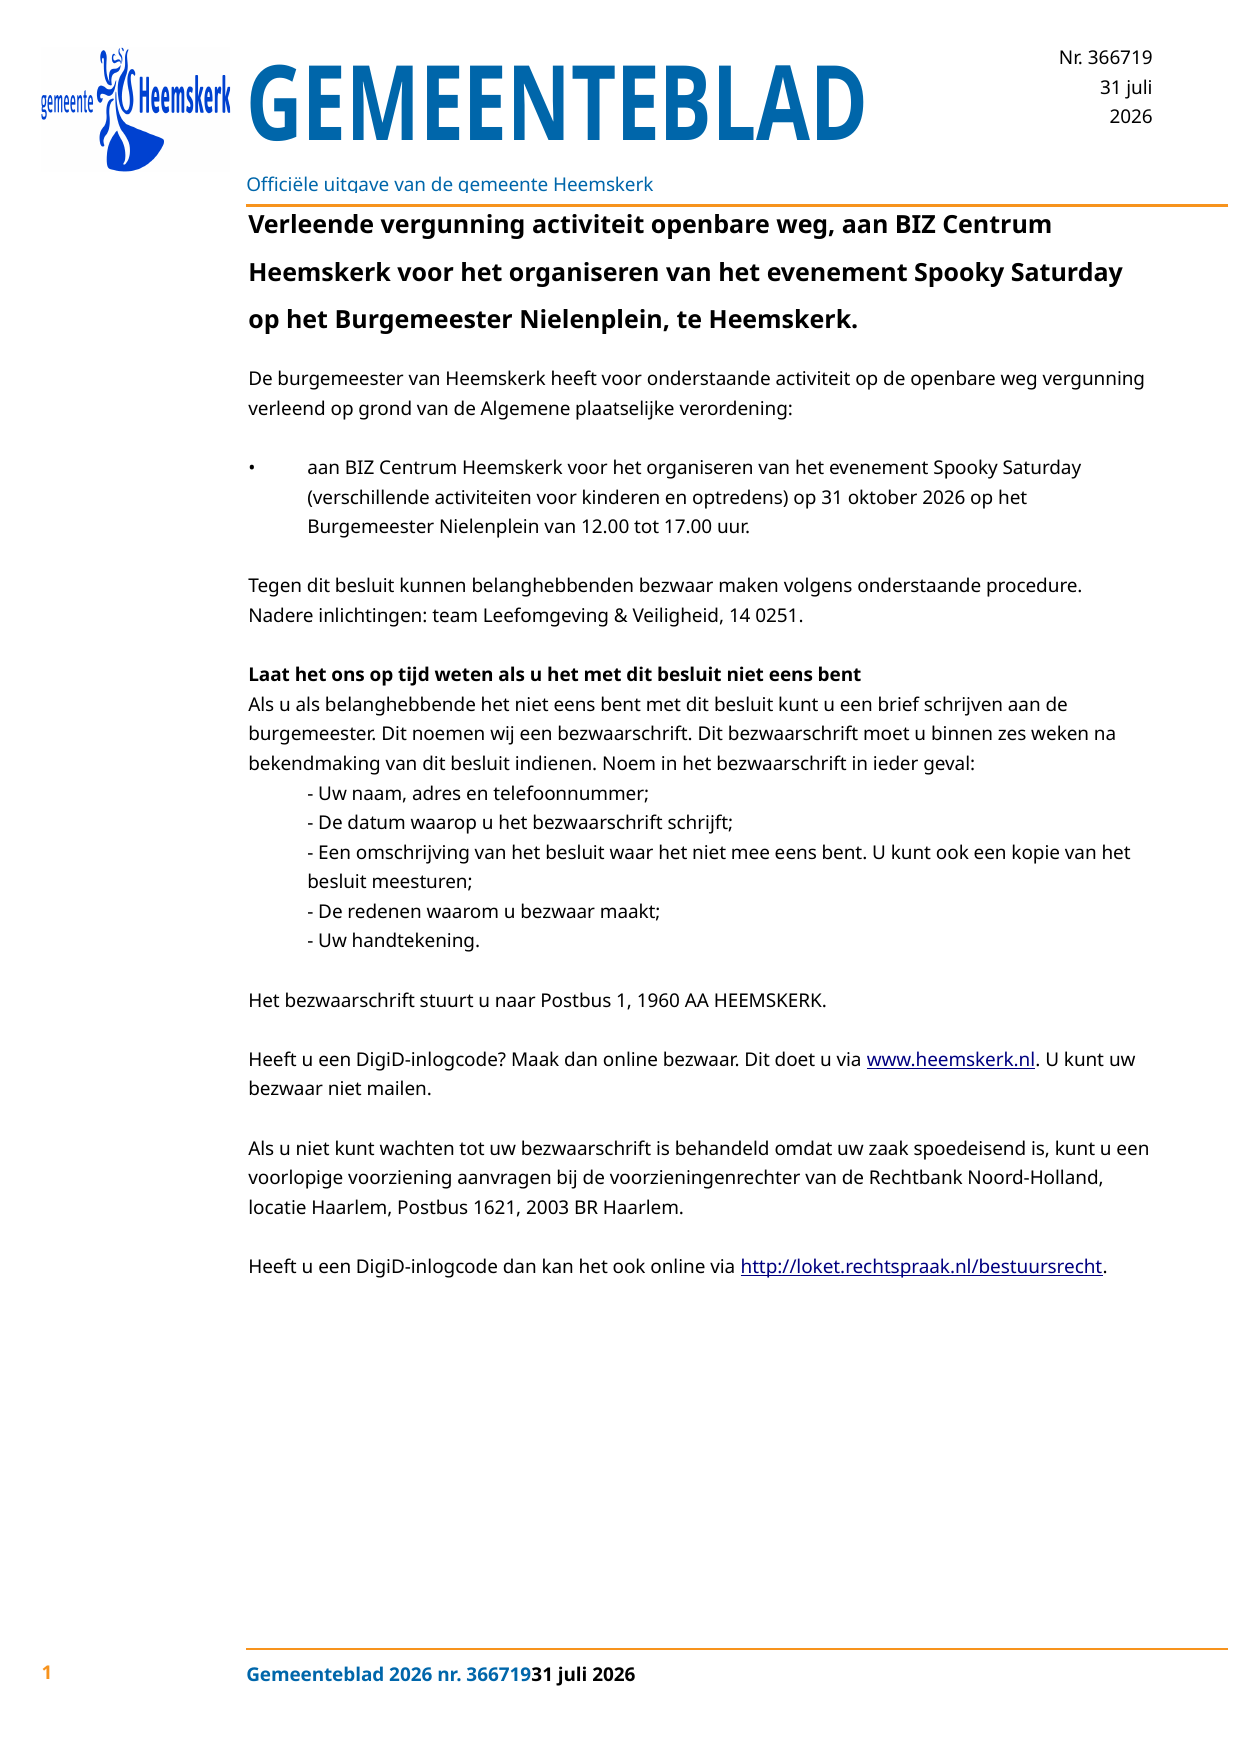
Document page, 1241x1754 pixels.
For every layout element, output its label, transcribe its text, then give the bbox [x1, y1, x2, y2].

text Tegen dit besluit kunnen belanghebbenden bezwaar maken volgens onderstaande procedure. Nadere inlichtingen: team Leefomgeving & Veiligheid, 14 0251. [248, 573, 1152, 628]
text Verleende vergunning activiteit openbare weg, aan BIZ Centrum Heemskerk voor het organiseren van het evenement Spooky Saturday op het Burgemeester Nielenplein, te Heemskerk. [248, 207, 1152, 336]
text De burgemeester van Heemskerk heeft voor onderstaande activiteit op de openbare weg vergunning verleend op grond van de Algemene plaatselijke verordening: [248, 366, 1152, 421]
text Heeft u een DigiD-inlogcode? Maak dan online bezwaar. Dit doet u via www.heemskerk.nl. U kunt uw bezwaar niet mailen. [248, 1046, 1152, 1101]
list - Een omschrijving van het besluit waar het niet mee eens bent. U kunt ook een kopie van het besluit meesturen; [248, 839, 1152, 894]
picture [41, 47, 231, 172]
list - Uw handtekening. [248, 928, 1152, 953]
text Heeft u een DigiD-inlogcode dan kan het ook online via http://loket.rechtspraak.nl/bestuursrecht. [248, 1253, 1152, 1279]
list - De redenen waarom u bezwaar maakt; [248, 898, 1152, 924]
list - Uw naam, adres en telefoonnummer; [248, 780, 1152, 805]
text Als u als belanghebbende het niet eens bent met dit besluit kunt u een brief schrijven aan de burgemeester. Dit noemen wij een bezwaarschrift. Dit bezwaarschrift moet u binnen zes weken na bekendmaking van dit besluit indienen. Noem in het bezwaarschrift in ieder geval: [248, 691, 1152, 776]
text Als u niet kunt wachten tot uw bezwaarschrift is behandeld omdat uw zaak spoedeisend is, kunt u een voorlopige voorziening aanvragen bij de voorzieningenrechter van de Rechtbank Noord-Holland, locatie Haarlem, Postbus 1621, 2003 BR Haarlem. [248, 1135, 1152, 1219]
text Laat het ons op tijd weten als u het met dit besluit niet eens bent [248, 661, 1152, 687]
list aan BIZ Centrum Heemskerk voor het organiseren van het evenement Spooky Saturday (verschillende activiteiten voor kinderen en optredens) op 31 oktober 2026 op het Burgemeester Nielenplein van 12.00 tot 17.00 uur. [248, 454, 1152, 539]
text Het bezwaarschrift stuurt u naar Postbus 1, 1960 AA HEEMSKERK. [248, 987, 1152, 1012]
list - De datum waarop u het bezwaarschrift schrijft; [248, 809, 1152, 835]
